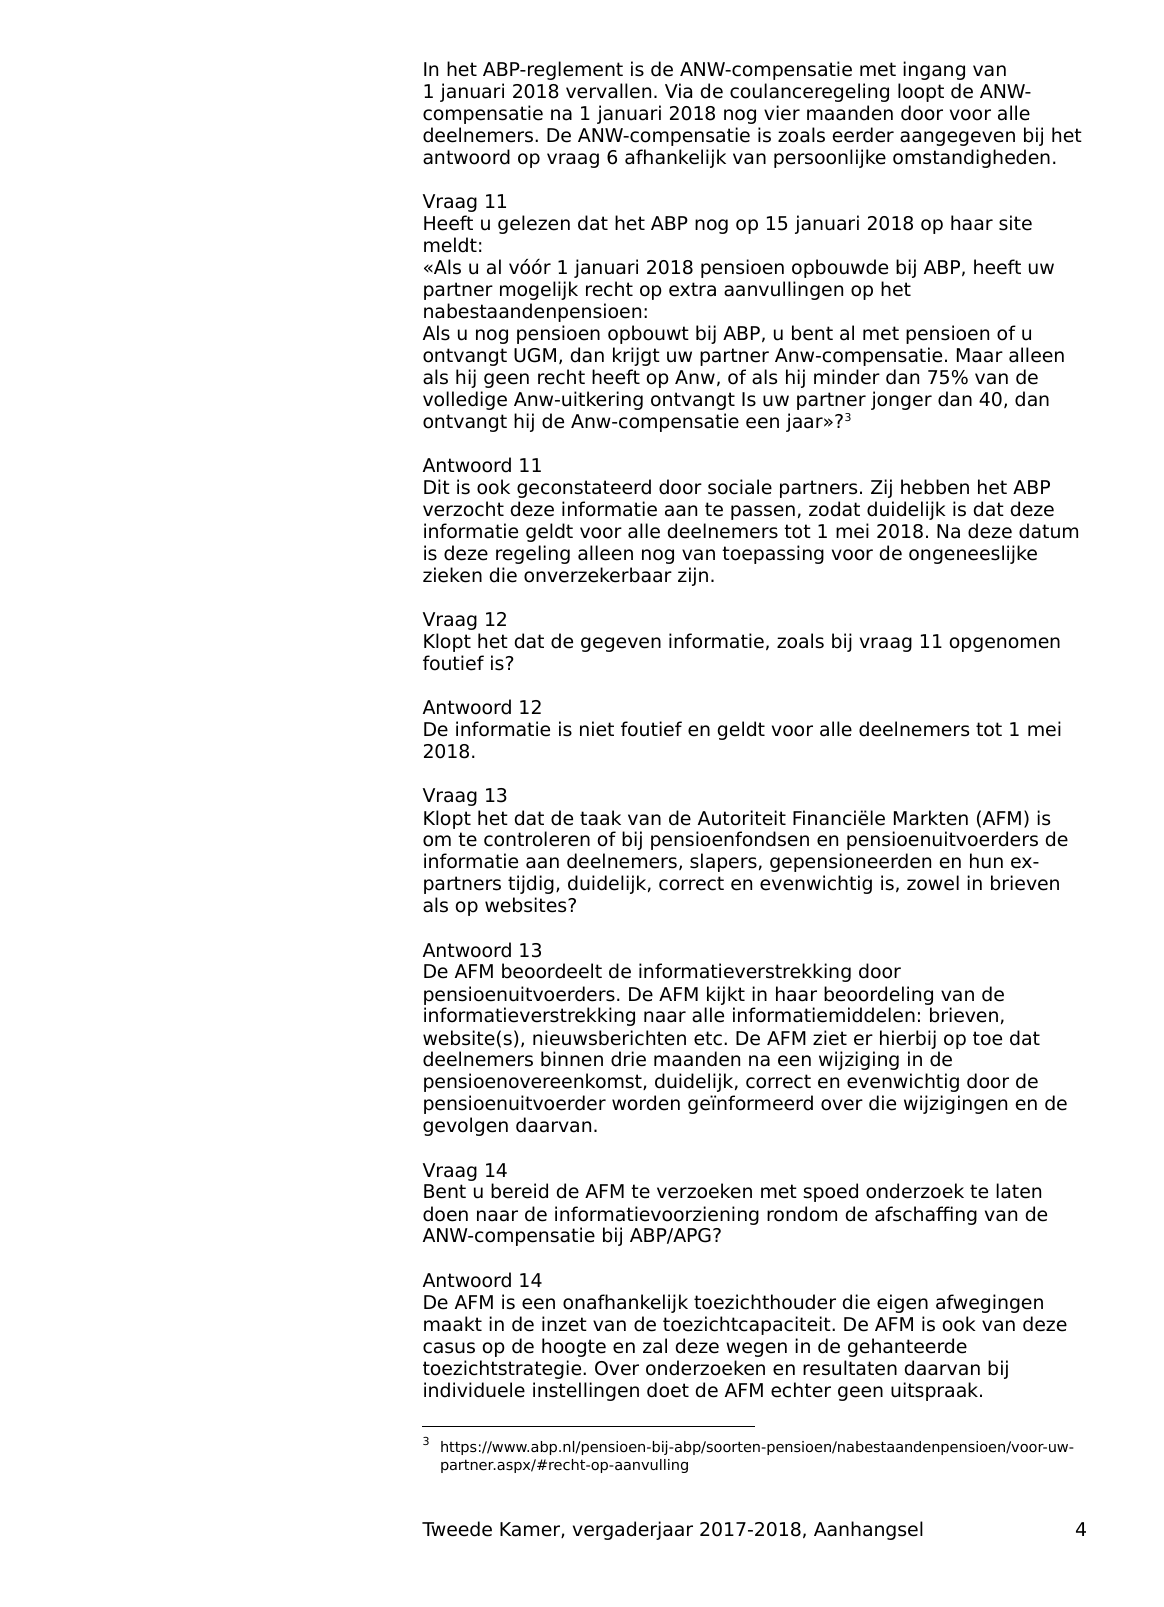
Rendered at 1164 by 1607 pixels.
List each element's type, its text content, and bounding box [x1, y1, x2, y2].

text Vraag 14 [422, 1159, 1087, 1181]
text Vraag 11 [422, 191, 1087, 213]
text De informatie is niet foutief en geldt voor alle deelnemers tot 1 mei 2018. [422, 719, 1087, 763]
text Heeft u gelezen dat het ABP nog op 15 januari 2018 op haar site meldt: [422, 213, 1087, 257]
text De AFM is een onafhankelijk toezichthouder die eigen afwegingen maakt in de inzet van de toezichtcapaciteit. De AFM is ook van deze casus op de hoogte en zal deze wegen in de gehanteerde toezichtstrategie. Over onderzoeken en resultaten daarvan bij individuele instellingen doet de AFM echter geen uitspraak. [422, 1292, 1087, 1401]
text In het ABP-reglement is de ANW-compensatie met ingang van 1 januari 2018 vervallen. Via de coulanceregeling loopt de ANW-compensatie na 1 januari 2018 nog vier maanden door voor alle deelnemers. De ANW-compensatie is zoals eerder aangegeven bij het antwoord op vraag 6 afhankelijk van persoonlijke omstandigheden. [422, 59, 1087, 169]
text «Als u al vóór 1 januari 2018 pensioen opbouwde bij ABP, heeft uw partner mogelijk recht op extra aanvullingen op het nabestaandenpensioen: [422, 257, 1087, 323]
text Vraag 13 [422, 785, 1087, 807]
text Vraag 12 [422, 609, 1087, 631]
text Klopt het dat de gegeven informatie, zoals bij vraag 11 opgenomen foutief is? [422, 631, 1087, 675]
text Als u nog pensioen opbouwt bij ABP, u bent al met pensioen of u ontvangt UGM, dan krijgt uw partner Anw-compensatie. Maar alleen als hij geen recht heeft op Anw, of als hij minder dan 75% van de volledige Anw-uitkering ontvangt Is uw partner jonger dan 40, dan ontvangt hij de Anw-compensatie een jaar»? [422, 323, 1087, 433]
text https://www.abp.nl/pensioen-bij-abp/soorten-pensioen/nabestaandenpensioen/voor-uw-partner.aspx/#recht-op-aanvulling [422, 1435, 1087, 1474]
text De AFM beoordeelt de informatieverstrekking door pensioenuitvoerders. De AFM kijkt in haar beoordeling van de informatieverstrekking naar alle informatiemiddelen: brieven, website(s), nieuwsberichten etc. De AFM ziet er hierbij op toe dat deelnemers binnen drie maanden na een wijziging in de pensioenovereenkomst, duidelijk, correct en evenwichtig door de pensioenuitvoerder worden geïnformeerd over die wijzigingen en de gevolgen daarvan. [422, 961, 1087, 1137]
text Bent u bereid de AFM te verzoeken met spoed onderzoek te laten doen naar de informatievoorziening rondom de afschaffing van de ANW-compensatie bij ABP/APG? [422, 1181, 1087, 1247]
text Antwoord 14 [422, 1269, 1087, 1292]
text Dit is ook geconstateerd door sociale partners. Zij hebben het ABP verzocht deze informatie aan te passen, zodat duidelijk is dat deze informatie geldt voor alle deelnemers tot 1 mei 2018. Na deze datum is deze regeling alleen nog van toepassing voor de ongeneeslijke zieken die onverzekerbaar zijn. [422, 477, 1087, 587]
text Klopt het dat de taak van de Autoriteit Financiële Markten (AFM) is om te controleren of bij pensioenfondsen en pensioenuitvoerders de informatie aan deelnemers, slapers, gepensioneerden en hun ex-partners tijdig, duidelijk, correct en evenwichtig is, zowel in brieven als op websites? [422, 807, 1087, 917]
text Antwoord 13 [422, 939, 1087, 961]
text Antwoord 11 [422, 455, 1087, 477]
text Antwoord 12 [422, 697, 1087, 719]
